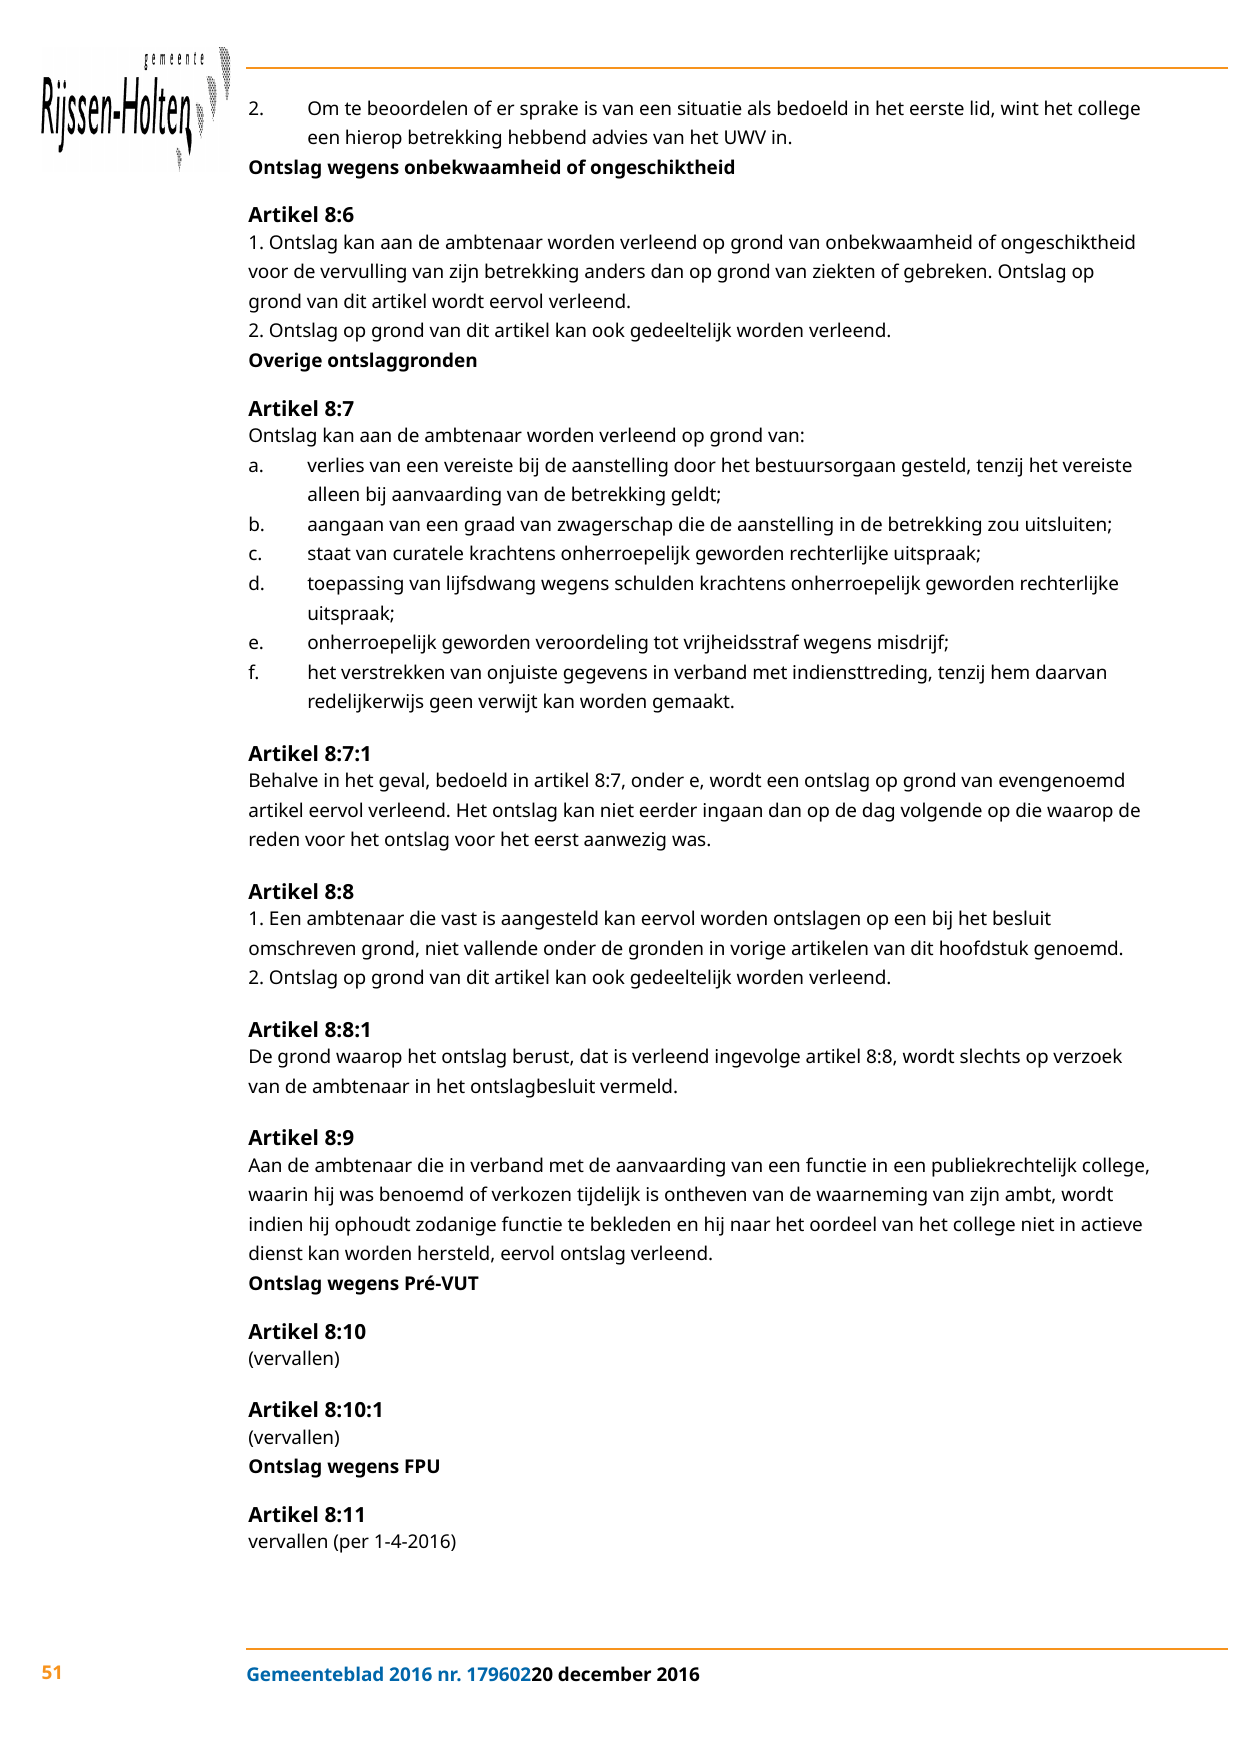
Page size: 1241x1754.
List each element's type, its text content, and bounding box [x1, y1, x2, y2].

text Artikel 8:9 [248, 1123, 1152, 1152]
text Behalve in het geval, bedoeld in artikel 8:7, onder e, wordt een ontslag op grond van evengenoemd artikel eervol verleend. Het ontslag kan niet eerder ingaan dan op de dag volgende op die waarop de reden voor het ontslag voor het eerst aanwezig was. [248, 767, 1152, 852]
text (vervallen) [248, 1424, 1152, 1450]
text 2. Ontslag op grond van dit artikel kan ook gedeeltelijk worden verleend. [248, 318, 1152, 343]
list Om te beoordelen of er sprake is van een situatie als bedoeld in het eerste lid, wint het college een hierop betrekking hebbend advies van het UWV in. [248, 95, 1152, 150]
text Artikel 8:7:1 [248, 739, 1152, 767]
text vervallen (per 1-4-2016) [248, 1529, 1152, 1554]
text Artikel 8:8:1 [248, 1015, 1152, 1043]
text Artikel 8:10:1 [248, 1396, 1152, 1424]
text Ontslag wegens onbekwaamheid of ongeschiktheid [248, 154, 1152, 180]
list aangaan van een graad van zwagerschap die de aanstelling in de betrekking zou uitsluiten; [248, 511, 1152, 537]
text Ontslag wegens Pré-VUT [248, 1270, 1152, 1296]
text Artikel 8:11 [248, 1500, 1152, 1529]
picture [41, 47, 231, 172]
text Ontslag kan aan de ambtenaar worden verleend op grond van: [248, 422, 1152, 448]
list het verstrekken van onjuiste gegevens in verband met indiensttreding, tenzij hem daarvan redelijkerwijs geen verwijt kan worden gemaakt. [248, 659, 1152, 714]
text De grond waarop het ontslag berust, dat is verleend ingevolge artikel 8:8, wordt slechts op verzoek van de ambtenaar in het ontslagbesluit vermeld. [248, 1043, 1152, 1099]
text Aan de ambtenaar die in verband met de aanvaarding van een functie in een publiekrechtelijk college, waarin hij was benoemd of verkozen tijdelijk is ontheven van de waarneming van zijn ambt, wordt indien hij ophoudt zodanige functie te bekleden en hij naar het oordeel van het college niet in actieve dienst kan worden hersteld, eervol ontslag verleend. [248, 1152, 1152, 1266]
list staat van curatele krachtens onherroepelijk geworden rechterlijke uitspraak; [248, 541, 1152, 566]
text Artikel 8:10 [248, 1317, 1152, 1345]
text (vervallen) [248, 1345, 1152, 1371]
list verlies van een vereiste bij de aanstelling door het bestuursorgaan gesteld, tenzij het vereiste alleen bij aanvaarding van de betrekking geldt; [248, 452, 1152, 507]
list toepassing van lijfsdwang wegens schulden krachtens onherroepelijk geworden rechterlijke uitspraak; [248, 570, 1152, 626]
list onherroepelijk geworden veroordeling tot vrijheidsstraf wegens misdrijf; [248, 629, 1152, 655]
text Artikel 8:6 [248, 201, 1152, 229]
text 2. Ontslag op grond van dit artikel kan ook gedeeltelijk worden verleend. [248, 964, 1152, 990]
text Ontslag wegens FPU [248, 1454, 1152, 1479]
text Artikel 8:7 [248, 394, 1152, 422]
text Artikel 8:8 [248, 877, 1152, 905]
text Overige ontslaggronden [248, 347, 1152, 373]
text 1. Ontslag kan aan de ambtenaar worden verleend op grond van onbekwaamheid of ongeschiktheid voor de vervulling van zijn betrekking anders dan op grond van ziekten of gebreken. Ontslag op grond van dit artikel wordt eervol verleend. [248, 229, 1152, 314]
text 1. Een ambtenaar die vast is aangesteld kan eervol worden ontslagen op een bij het besluit omschreven grond, niet vallende onder de gronden in vorige artikelen van dit hoofdstuk genoemd. [248, 905, 1152, 961]
